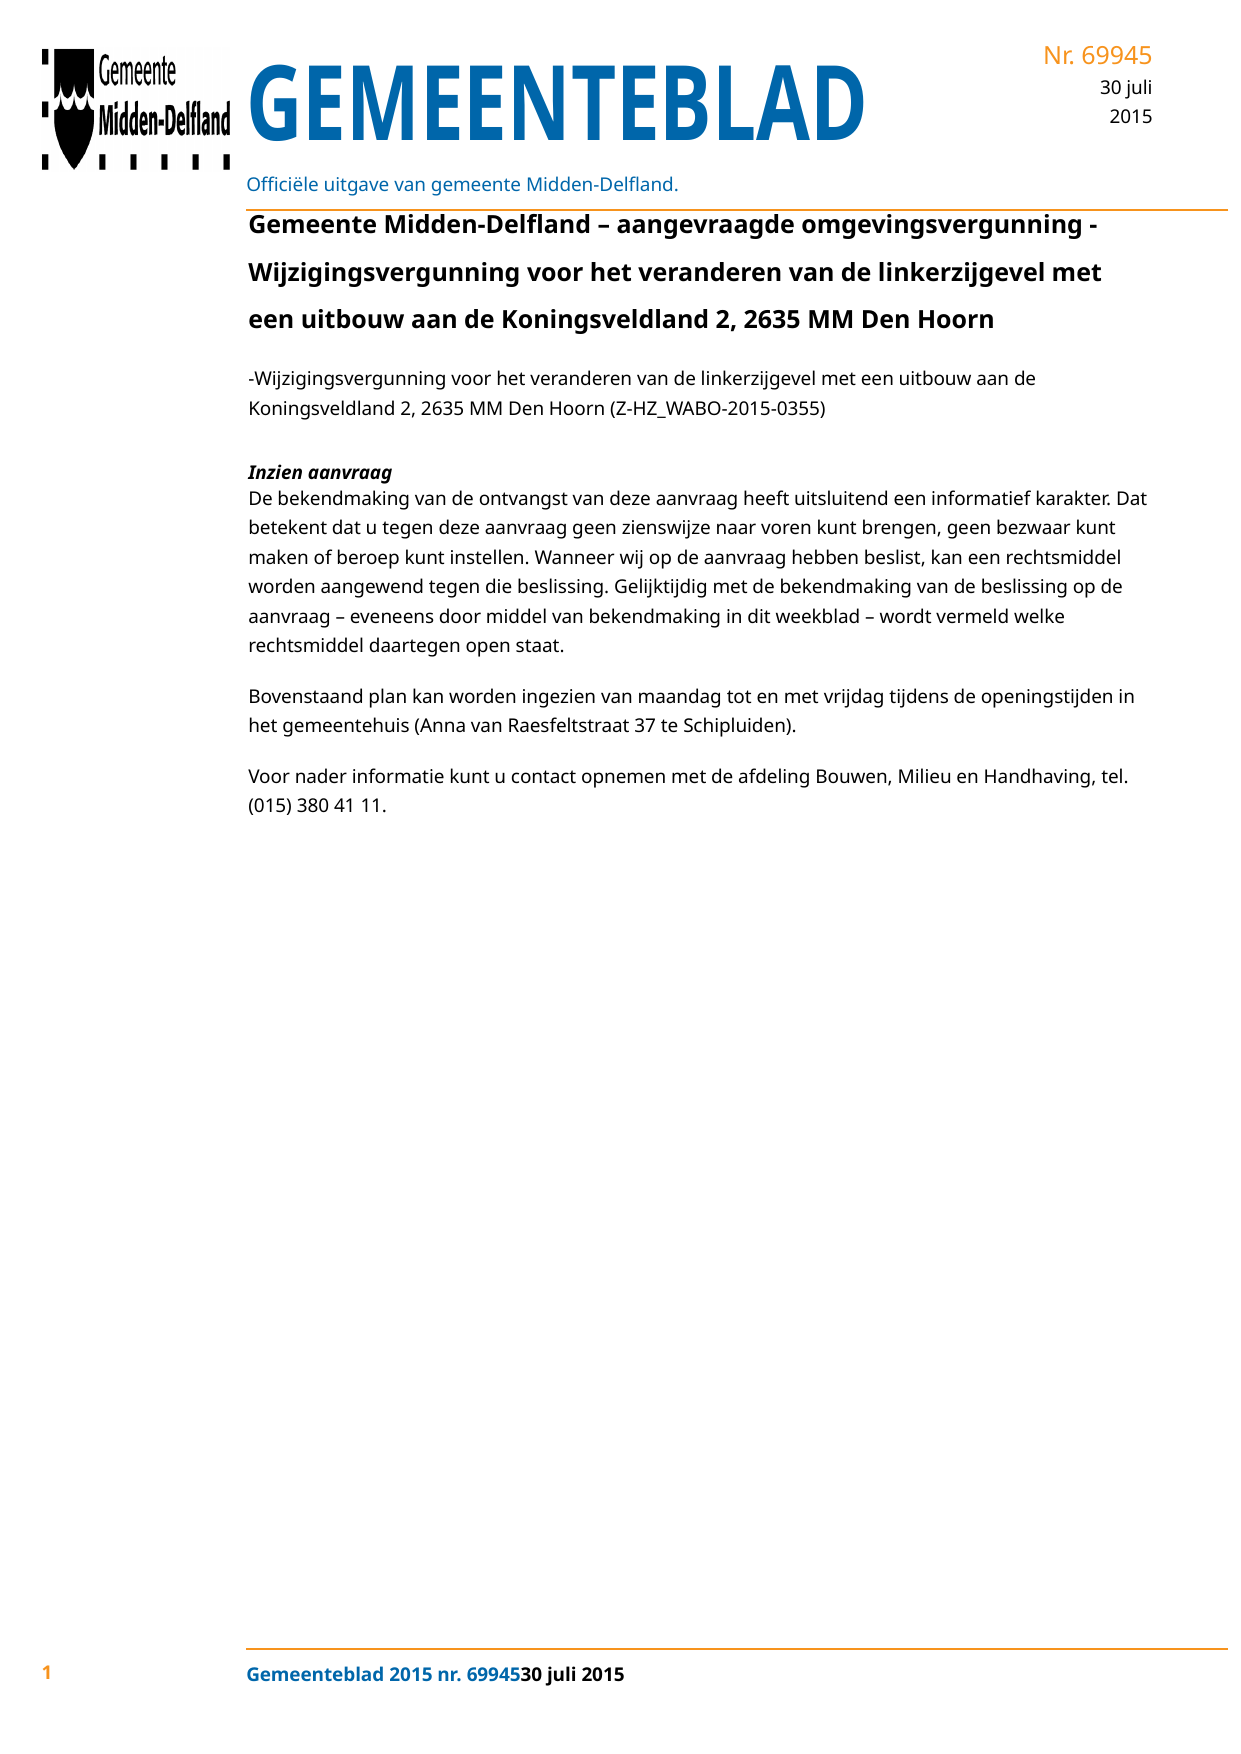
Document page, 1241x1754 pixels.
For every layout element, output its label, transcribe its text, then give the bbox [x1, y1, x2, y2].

text Gemeente Midden-Delfland – aangevraagde omgevingsvergunning - Wijzigingsvergunning voor het veranderen van de linkerzijgevel met een uitbouw aan de Koningsveldland 2, 2635 MM Den Hoorn [248, 211, 1152, 336]
text Voor nader informatie kunt u contact opnemen met de afdeling Bouwen, Milieu en Handhaving, tel. (015) 380 41 11. [248, 763, 1152, 818]
text Bovenstaand plan kan worden ingezien van maandag tot en met vrijdag tijdens de openingstijden in het gemeentehuis (Anna van Raesfeltstraat 37 te Schipluiden). [248, 683, 1152, 738]
text De bekendmaking van de ontvangst van deze aanvraag heeft uitsluitend een informatief karakter. Dat betekent dat u tegen deze aanvraag geen zienswijze naar voren kunt brengen, geen bezwaar kunt maken of beroep kunt instellen. Wanneer wij op de aanvraag hebben beslist, kan een rechtsmiddel worden aangewend tegen die beslissing. Gelijktijdig met de bekendmaking van de beslissing op de aanvraag – eveneens door middel van bekendmaking in dit weekblad – wordt vermeld welke rechtsmiddel daartegen open staat. [248, 485, 1152, 658]
picture [41, 47, 231, 172]
text Inzien aanvraag [248, 459, 1152, 485]
text -Wijzigingsvergunning voor het veranderen van de linkerzijgevel met een uitbouw aan de Koningsveldland 2, 2635 MM Den Hoorn (Z-HZ_WABO-2015-0355) [248, 366, 1152, 421]
